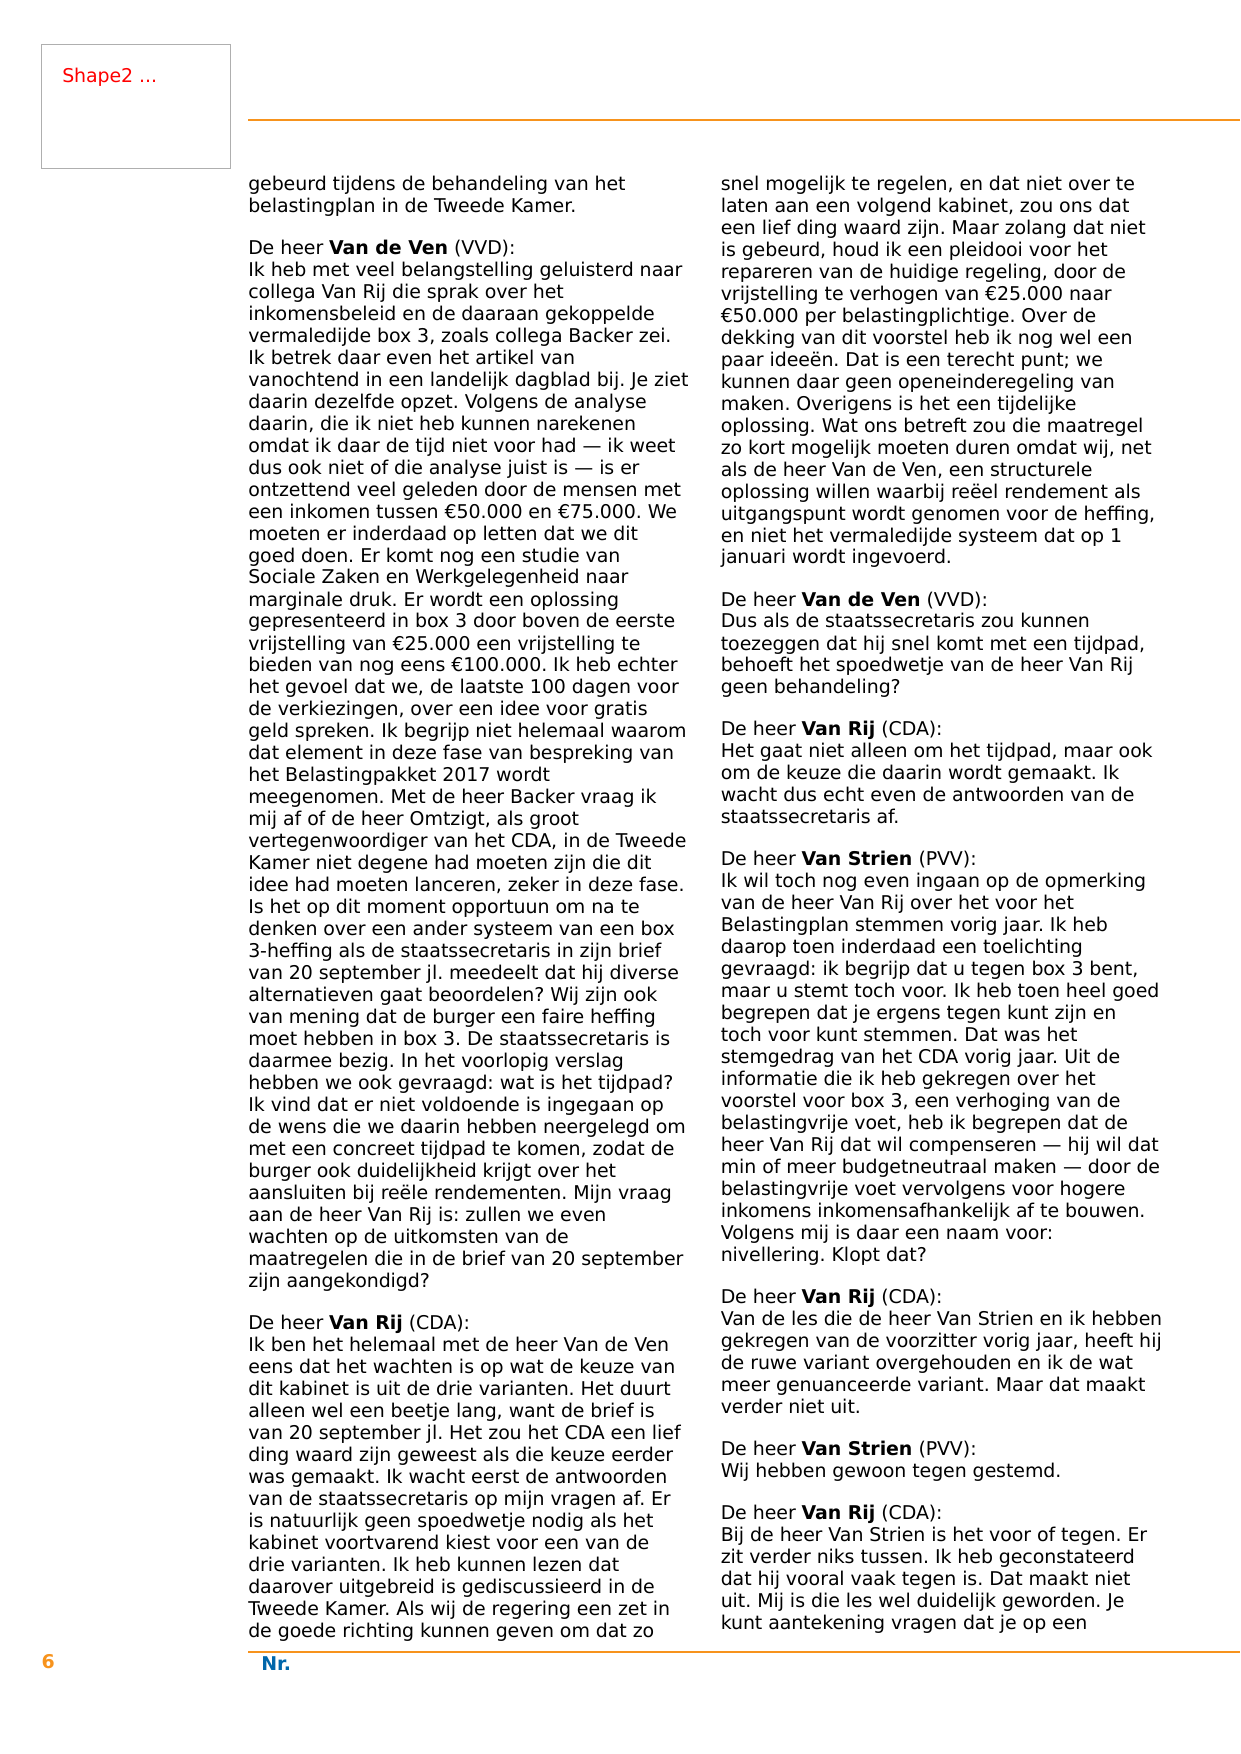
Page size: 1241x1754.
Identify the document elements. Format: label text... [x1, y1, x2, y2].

text snel mogelijk te regelen, en dat niet over te laten aan een volgend kabinet, zou ons dat een lief ding waard zijn. Maar zolang dat niet is gebeurd, houd ik een pleidooi voor het repareren van de huidige regeling, door de vrijstelling te verhogen van €25.000 naar €50.000 per belastingplichtige. Over de dekking van dit voorstel heb ik nog wel een paar ideeën. Dat is een terecht punt; we kunnen daar geen openeinderegeling van maken. Overigens is het een tijdelijke oplossing. Wat ons betreft zou die maatregel zo kort mogelijk moeten duren omdat wij, net als de heer Van de Ven, een structurele oplossing willen waarbij reëel rendement als uitgangspunt wordt genomen voor de heffing, en niet het vermaledijde systeem dat op 1 januari wordt ingevoerd. [721, 173, 1163, 568]
text Ik heb met veel belangstelling geluisterd naar collega Van Rij die sprak over het inkomensbeleid en de daaraan gekoppelde vermaledijde box 3, zoals collega Backer zei. Ik betrek daar even het artikel van vanochtend in een landelijk dagblad bij. Je ziet daarin dezelfde opzet. Volgens de analyse daarin, die ik niet heb kunnen narekenen omdat ik daar de tijd niet voor had — ik weet dus ook niet of die analyse juist is — is er ontzettend veel geleden door de mensen met een inkomen tussen €50.000 en €75.000. We moeten er inderdaad op letten dat we dit goed doen. Er komt nog een studie van Sociale Zaken en Werkgelegenheid naar marginale druk. Er wordt een oplossing gepresenteerd in box 3 door boven de eerste vrijstelling van €25.000 een vrijstelling te bieden van nog eens €100.000. Ik heb echter het gevoel dat we, de laatste 100 dagen voor de verkiezingen, over een idee voor gratis geld spreken. Ik begrijp niet helemaal waarom dat element in deze fase van bespreking van het Belastingpakket 2017 wordt meegenomen. Met de heer Backer vraag ik mij af of de heer Omtzigt, als groot vertegenwoordiger van het CDA, in de Tweede Kamer niet degene had moeten zijn die dit idee had moeten lanceren, zeker in deze fase. Is het op dit moment opportuun om na te denken over een ander systeem van een box 3-heffing als de staatssecretaris in zijn brief van 20 september jl. meedeelt dat hij diverse alternatieven gaat beoordelen? Wij zijn ook van mening dat de burger een faire heffing moet hebben in box 3. De staatssecretaris is daarmee bezig. In het voorlopig verslag hebben we ook gevraagd: wat is het tijdpad? Ik vind dat er niet voldoende is ingegaan op de wens die we daarin hebben neergelegd om met een concreet tijdpad te komen, zodat de burger ook duidelijkheid krijgt over het aansluiten bij reële rendementen. Mijn vraag aan de heer Van Rij is: zullen we even wachten op de uitkomsten van de maatregelen die in de brief van 20 september zijn aangekondigd? [248, 259, 691, 1292]
text Van de les die de heer Van Strien en ik hebben gekregen van de voorzitter vorig jaar, heeft hij de ruwe variant overgehouden en ik de wat meer genuanceerde variant. Maar dat maakt verder niet uit. [721, 1308, 1163, 1418]
text Wij hebben gewoon tegen gestemd. [721, 1460, 1163, 1482]
text gebeurd tijdens de behandeling van het belastingplan in de Tweede Kamer. [248, 173, 691, 217]
text De heer Van Strien (PVV): [721, 1438, 1163, 1460]
text Ik wil toch nog even ingaan op de opmerking van de heer Van Rij over het voor het Belastingplan stemmen vorig jaar. Ik heb daarop toen inderdaad een toelichting gevraagd: ik begrijp dat u tegen box 3 bent, maar u stemt toch voor. Ik heb toen heel goed begrepen dat je ergens tegen kunt zijn en toch voor kunt stemmen. Dat was het stemgedrag van het CDA vorig jaar. Uit de informatie die ik heb gekregen over het voorstel voor box 3, een verhoging van de belastingvrije voet, heb ik begrepen dat de heer Van Rij dat wil compenseren — hij wil dat min of meer budgetneutraal maken — door de belastingvrije voet vervolgens voor hogere inkomens inkomensafhankelijk af te bouwen. Volgens mij is daar een naam voor: nivellering. Klopt dat? [721, 870, 1163, 1266]
text Dus als de staatssecretaris zou kunnen toezeggen dat hij snel komt met een tijdpad, behoeft het spoedwetje van de heer Van Rij geen behandeling? [721, 610, 1163, 698]
text De heer Van de Ven (VVD): [721, 588, 1163, 610]
text De heer Van Strien (PVV): [721, 848, 1163, 870]
text De heer Van de Ven (VVD): [248, 237, 691, 259]
text De heer Van Rij (CDA): [721, 718, 1163, 740]
text De heer Van Rij (CDA): [721, 1502, 1163, 1524]
text De heer Van Rij (CDA): [248, 1312, 691, 1334]
text De heer Van Rij (CDA): [721, 1286, 1163, 1308]
text Het gaat niet alleen om het tijdpad, maar ook om de keuze die daarin wordt gemaakt. Ik wacht dus echt even de antwoorden van de staatssecretaris af. [721, 740, 1163, 828]
text Bij de heer Van Strien is het voor of tegen. Er zit verder niks tussen. Ik heb geconstateerd dat hij vooral vaak tegen is. Dat maakt niet uit. Mij is die les wel duidelijk geworden. Je kunt aantekening vragen dat je op een [721, 1524, 1163, 1633]
text Ik ben het helemaal met de heer Van de Ven eens dat het wachten is op wat de keuze van dit kabinet is uit de drie varianten. Het duurt alleen wel een beetje lang, want de brief is van 20 september jl. Het zou het CDA een lief ding waard zijn geweest als die keuze eerder was gemaakt. Ik wacht eerst de antwoorden van de staatssecretaris op mijn vragen af. Er is natuurlijk geen spoedwetje nodig als het kabinet voortvarend kiest voor een van de drie varianten. Ik heb kunnen lezen dat daarover uitgebreid is gediscussieerd in de Tweede Kamer. Als wij de regering een zet in de goede richting kunnen geven om dat zo [248, 1334, 691, 1641]
